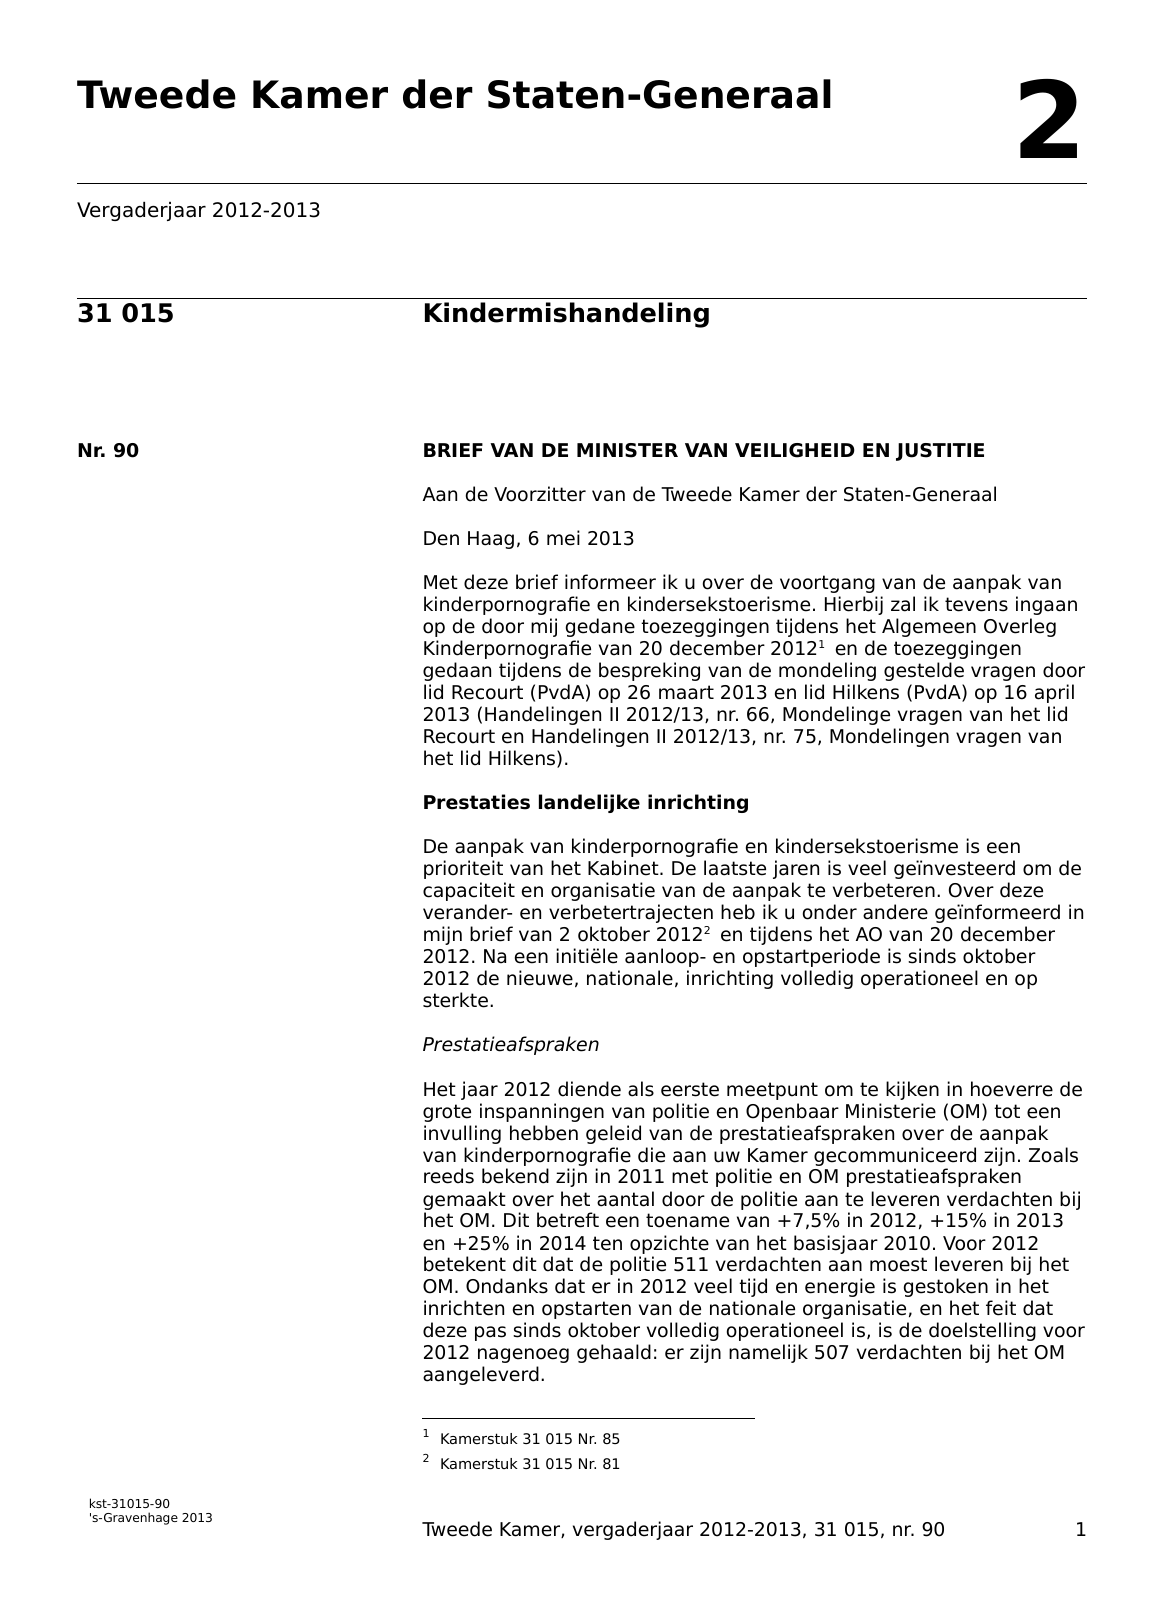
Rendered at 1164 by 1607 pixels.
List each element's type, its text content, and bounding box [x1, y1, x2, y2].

text Met deze brief informeer ik u over de voortgang van de aanpak van kinderpornografie en kindersekstoerisme. Hierbij zal ik tevens ingaan op de door mij gedane toezeggingen tijdens het Algemeen Overleg Kinderpornografie van 20 december 2012 en de toezeggingen gedaan tijdens de bespreking van de mondeling gestelde vragen door lid Recourt (PvdA) op 26 maart 2013 en lid Hilkens (PvdA) op 16 april 2013 (Handelingen II 2012/13, nr. 66, Mondelinge vragen van het lid Recourt en Handelingen II 2012/13, nr. 75, Mondelingen vragen van het lid Hilkens). [422, 572, 1087, 770]
text Kamerstuk 31 015 Nr. 81 [422, 1452, 1087, 1474]
subtitle Prestaties landelijke inrichting [422, 792, 1087, 814]
text Den Haag, 6 mei 2013 [422, 528, 1087, 550]
text Aan de Voorzitter van de Tweede Kamer der Staten-Generaal [422, 484, 1087, 506]
subtitle Nr. 90 BRIEF VAN DE MINISTER VAN VEILIGHEID EN JUSTITIE [77, 440, 1087, 462]
subtitle Prestatieafspraken [422, 1034, 1087, 1056]
text Kamerstuk 31 015 Nr. 85 [422, 1427, 1087, 1449]
text kst-31015-90 [88, 1497, 323, 1511]
table_cell Vergaderjaar 2012-2013 [77, 184, 1087, 298]
table_header 2 [886, 59, 1087, 183]
text De aanpak van kinderpornografie en kindersekstoerisme is een prioriteit van het Kabinet. De laatste jaren is veel geïnvesteerd om de capaciteit en organisatie van de aanpak te verbeteren. Over deze verander- en verbetertrajecten heb ik u onder andere geïnformeerd in mijn brief van 2 oktober 2012 en tijdens het AO van 20 december 2012. Na een initiële aanloop- en opstartperiode is sinds oktober 2012 de nieuwe, nationale, inrichting volledig operationeel en op sterkte. [422, 836, 1087, 1012]
text 's-Gravenhage 2013 [88, 1511, 323, 1525]
text Het jaar 2012 diende als eerste meetpunt om te kijken in hoeverre de grote inspanningen van politie en Openbaar Ministerie (OM) tot een invulling hebben geleid van de prestatieafspraken over de aanpak van kinderpornografie die aan uw Kamer gecommuniceerd zijn. Zoals reeds bekend zijn in 2011 met politie en OM prestatieafspraken gemaakt over het aantal door de politie aan te leveren verdachten bij het OM. Dit betreft een toename van +7,5% in 2012, +15% in 2013 en +25% in 2014 ten opzichte van het basisjaar 2010. Voor 2012 betekent dit dat de politie 511 verdachten aan moest leveren bij het OM. Ondanks dat er in 2012 veel tijd en energie is gestoken in het inrichten en opstarten van de nationale organisatie, en het feit dat deze pas sinds oktober volledig operationeel is, is de doelstelling voor 2012 nagenoeg gehaald: er zijn namelijk 507 verdachten bij het OM aangeleverd. [422, 1078, 1087, 1386]
subtitle 31 015 Kindermishandeling [77, 299, 1087, 329]
table_header Tweede Kamer der Staten-Generaal [77, 59, 886, 183]
